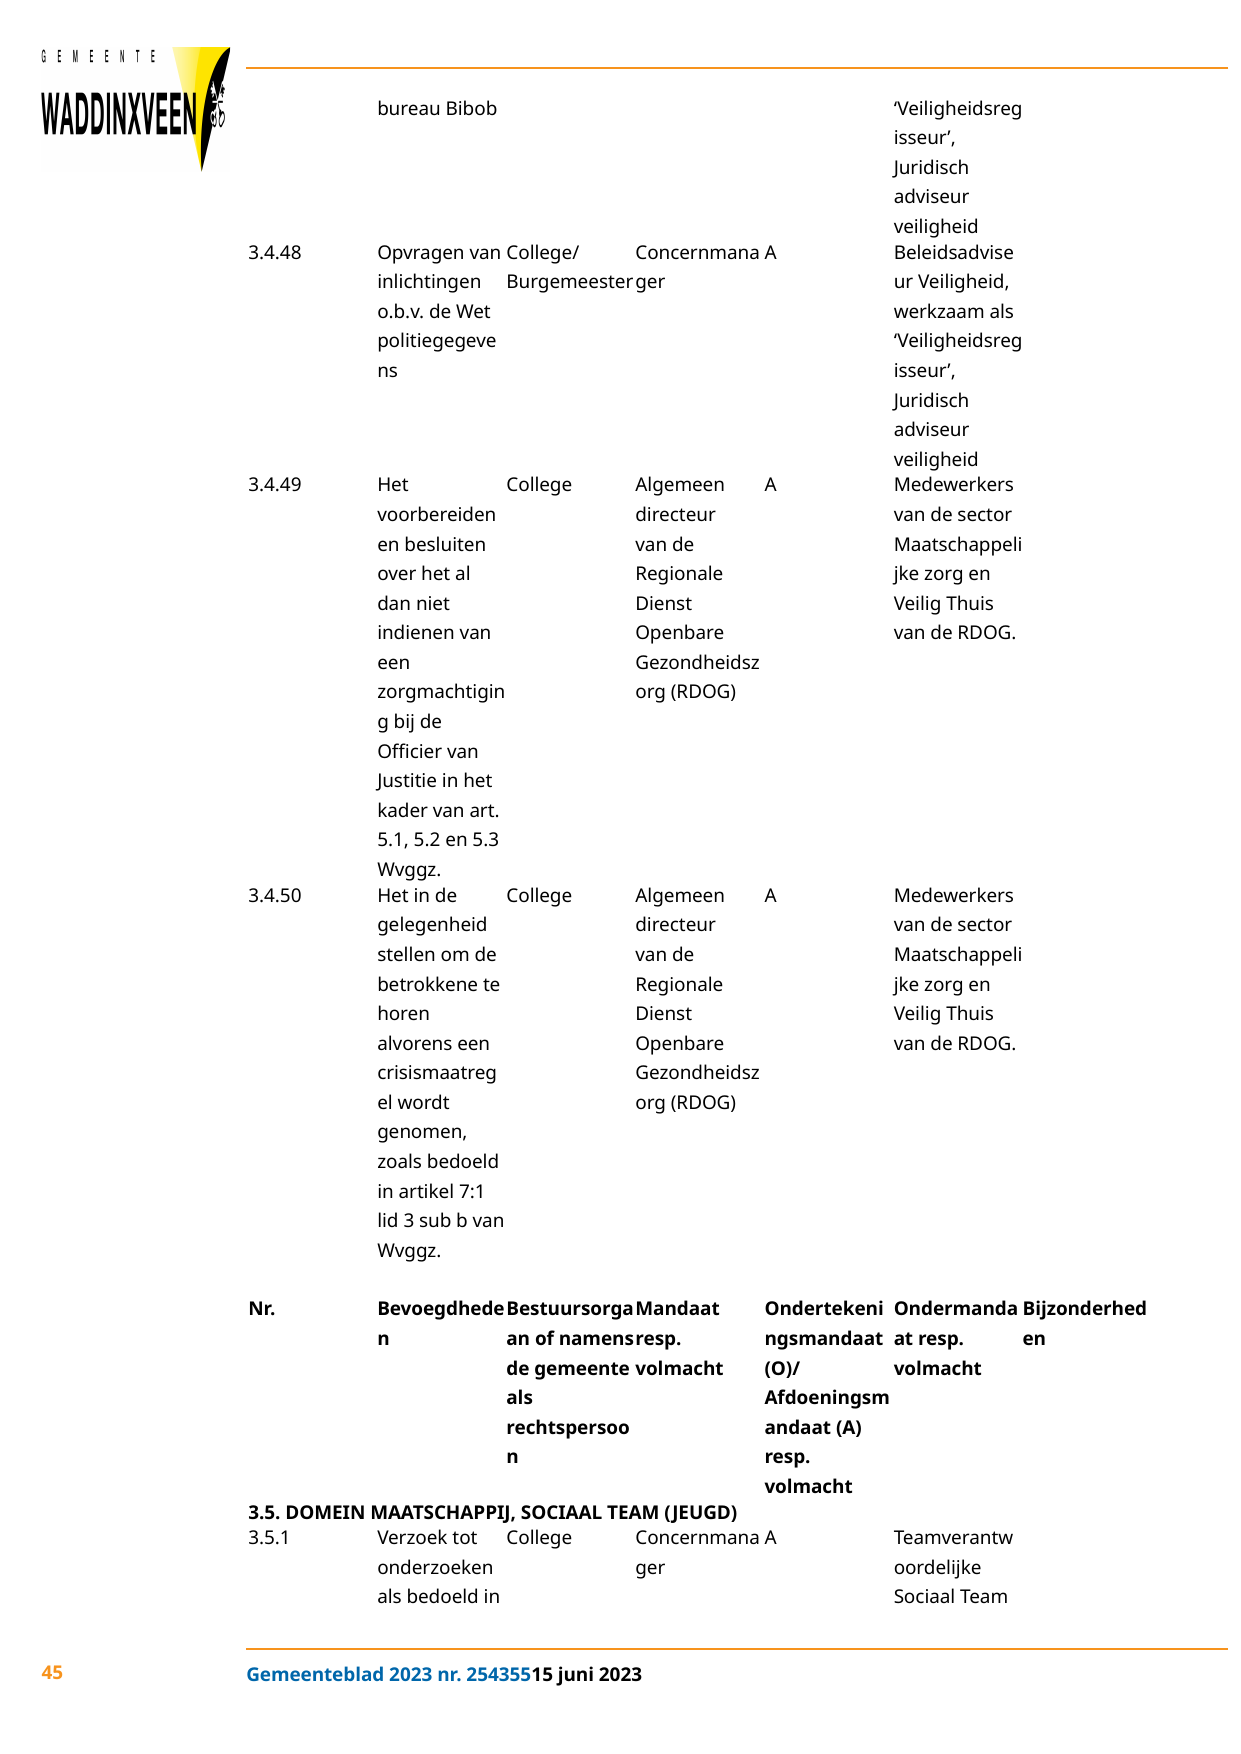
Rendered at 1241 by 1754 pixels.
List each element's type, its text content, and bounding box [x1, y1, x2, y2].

table_cell Beleidsadviseur Veiligheid, werkzaam als ‘Veiligheidsregisseur’, Juridisch adviseur veiligheid [894, 239, 1022, 472]
table_cell Het voorbereiden en besluiten over het al dan niet indienen van een zorgmachtiging bij de Officier van Justitie in het kader van art. 5.1, 5.2 en 5.3 Wvggz. [377, 472, 506, 882]
table_cell College/Burgemeester [506, 239, 635, 472]
table_cell [1023, 472, 1152, 882]
table_cell [248, 95, 377, 239]
table_header Bevoegdheden [377, 1296, 506, 1499]
table_cell [1023, 95, 1152, 239]
table_cell Algemeen directeur van de Regionale Dienst Openbare Gezondheidszorg (RDOG) [635, 882, 764, 1263]
table_cell Het in de gelegenheid stellen om de betrokkene te horen alvorens een crisismaatregel wordt genomen, zoals bedoeld in artikel 7:1 lid 3 sub b van Wvggz. [377, 882, 506, 1263]
table_cell [635, 95, 764, 239]
table_cell Verzoek tot onderzoeken als bedoeld in [377, 1525, 506, 1609]
table_header Mandaat resp. volmacht [635, 1296, 764, 1499]
table_cell 3.5. DOMEIN MAATSCHAPPIJ, SOCIAAL TEAM (JEUGD) [248, 1499, 1152, 1524]
table_header Bijzonderheden [1023, 1296, 1152, 1499]
table_header Bestuursorgaan of namens de gemeente als rechtspersoon [506, 1296, 635, 1499]
table_cell ‘Veiligheidsregisseur’, Juridisch adviseur veiligheid [894, 95, 1022, 239]
table_cell Opvragen van inlichtingen o.b.v. de Wet politiegegevens [377, 239, 506, 472]
table_cell College [506, 882, 635, 1263]
table_cell A [764, 1525, 893, 1609]
table_cell [764, 95, 893, 239]
table_cell Medewerkers van de sector Maatschappelijke zorg en Veilig Thuis van de RDOG. [894, 882, 1022, 1263]
table_cell [1023, 239, 1152, 472]
table_cell [1023, 882, 1152, 1263]
table_header Ondermandaat resp. volmacht [894, 1296, 1022, 1499]
table_cell 3.4.50 [248, 882, 377, 1263]
table_cell Concernmanager [635, 1525, 764, 1609]
table_header Nr. [248, 1296, 377, 1499]
table_cell Concernmanager [635, 239, 764, 472]
table_cell A [764, 239, 893, 472]
table_header Ondertekenings­mandaat (O)/ Afdoeningsman­daat (A) resp. volmacht [764, 1296, 893, 1499]
table_cell 3.5.1 [248, 1525, 377, 1609]
table_cell [1023, 1525, 1152, 1609]
picture [41, 47, 231, 172]
table_cell College [506, 1525, 635, 1609]
table_cell Medewerkers van de sector Maatschappelijke zorg en Veilig Thuis van de RDOG. [894, 472, 1022, 882]
table_cell 3.4.49 [248, 472, 377, 882]
table_cell [506, 95, 635, 239]
table_cell 3.4.48 [248, 239, 377, 472]
table_cell A [764, 882, 893, 1263]
table_cell College [506, 472, 635, 882]
table_cell Teamverantwoordelijke Sociaal Team [894, 1525, 1022, 1609]
table_cell bureau Bibob [377, 95, 506, 239]
table_cell A [764, 472, 893, 882]
table_cell Algemeen directeur van de Regionale Dienst Openbare Gezondheidszorg (RDOG) [635, 472, 764, 882]
